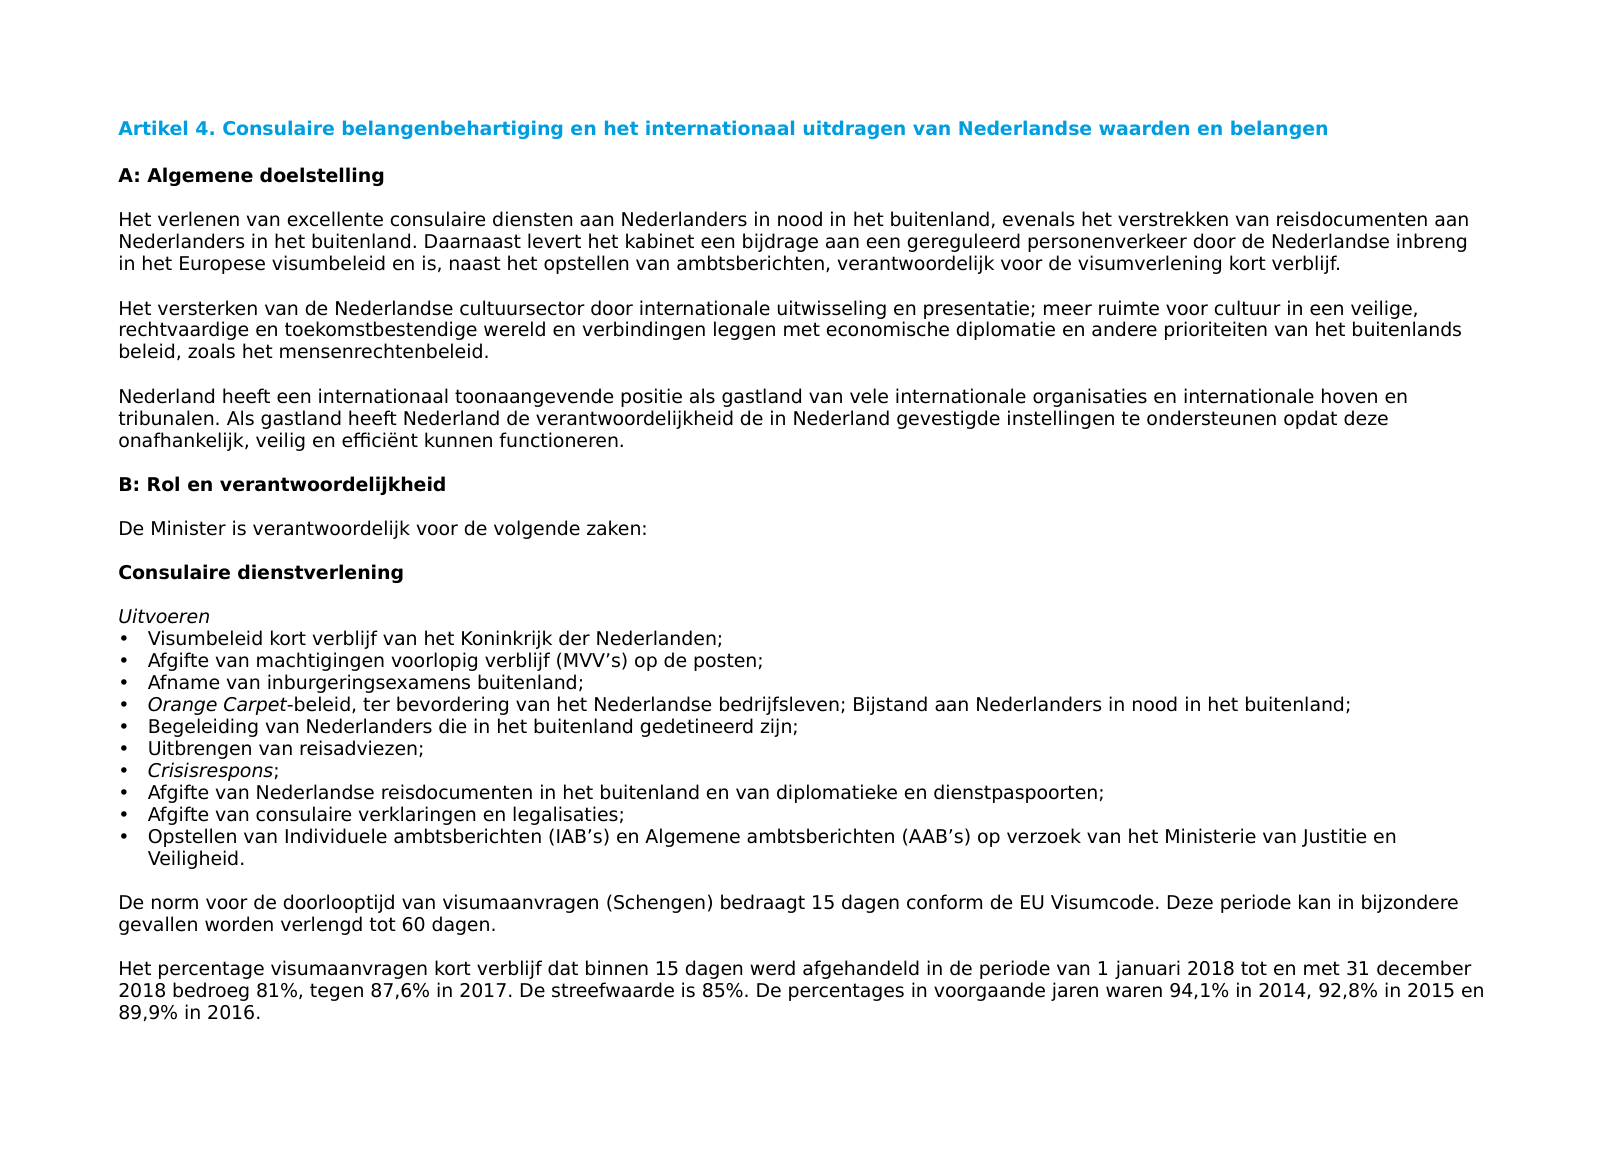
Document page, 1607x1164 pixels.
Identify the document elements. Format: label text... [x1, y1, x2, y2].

text • Afgifte van machtigingen voorlopig verblijf (MVV’s) op de posten; [118, 650, 1488, 672]
text • Visumbeleid kort verblijf van het Koninkrijk der Nederlanden; [118, 628, 1488, 650]
text • Begeleiding van Nederlanders die in het buitenland gedetineerd zijn; [118, 716, 1488, 738]
text Het percentage visumaanvragen kort verblijf dat binnen 15 dagen werd afgehandeld in de periode van 1 januari 2018 tot en met 31 december 2018 bedroeg 81%, tegen 87,6% in 2017. De streefwaarde is 85%. De percentages in voorgaande jaren waren 94,1% in 2014, 92,8% in 2015 en 89,9% in 2016. [118, 958, 1488, 1024]
subtitle B: Rol en verantwoordelijkheid [118, 474, 1488, 496]
text Het versterken van de Nederlandse cultuursector door internationale uitwisseling en presentatie; meer ruimte voor cultuur in een veilige, rechtvaardige en toekomstbestendige wereld en verbindingen leggen met economische diplomatie en andere prioriteiten van het buitenlands beleid, zoals het mensenrechtenbeleid. [118, 297, 1488, 363]
subtitle Uitvoeren [118, 606, 1488, 628]
subtitle A: Algemene doelstelling [118, 165, 1488, 187]
text • Afgifte van Nederlandse reisdocumenten in het buitenland en van diplomatieke en dienstpaspoorten; [118, 782, 1488, 804]
text • Crisisrespons; [118, 760, 1488, 782]
text Nederland heeft een internationaal toonaangevende positie als gastland van vele internationale organisaties en internationale hoven en tribunalen. Als gastland heeft Nederland de verantwoordelijkheid de in Nederland gevestigde instellingen te ondersteunen opdat deze onafhankelijk, veilig en efficiënt kunnen functioneren. [118, 386, 1488, 451]
subtitle Consulaire dienstverlening [118, 562, 1488, 584]
text • Uitbrengen van reisadviezen; [118, 738, 1488, 760]
text • Afname van inburgeringsexamens buitenland; [118, 672, 1488, 694]
text • Orange Carpet-beleid, ter bevordering van het Nederlandse bedrijfsleven; Bijstand aan Nederlanders in nood in het buitenland; [118, 694, 1488, 716]
subtitle Artikel 4. Consulaire belangenbehartiging en het internationaal uitdragen van Nederlandse waarden en belangen [118, 118, 1488, 140]
text De norm voor de doorlooptijd van visumaanvragen (Schengen) bedraagt 15 dagen conform de EU Visumcode. Deze periode kan in bijzondere gevallen worden verlengd tot 60 dagen. [118, 892, 1488, 936]
text Het verlenen van excellente consulaire diensten aan Nederlanders in nood in het buitenland, evenals het verstrekken van reisdocumenten aan Nederlanders in het buitenland. Daarnaast levert het kabinet een bijdrage aan een gereguleerd personenverkeer door de Nederlandse inbreng in het Europese visumbeleid en is, naast het opstellen van ambtsberichten, verantwoordelijk voor de visumverlening kort verblijf. [118, 209, 1488, 275]
text • Afgifte van consulaire verklaringen en legalisaties; [118, 804, 1488, 826]
text De Minister is verantwoordelijk voor de volgende zaken: [118, 518, 1488, 540]
text • Opstellen van Individuele ambtsberichten (IAB’s) en Algemene ambtsberichten (AAB’s) op verzoek van het Ministerie van Justitie en Veiligheid. [118, 826, 1488, 870]
